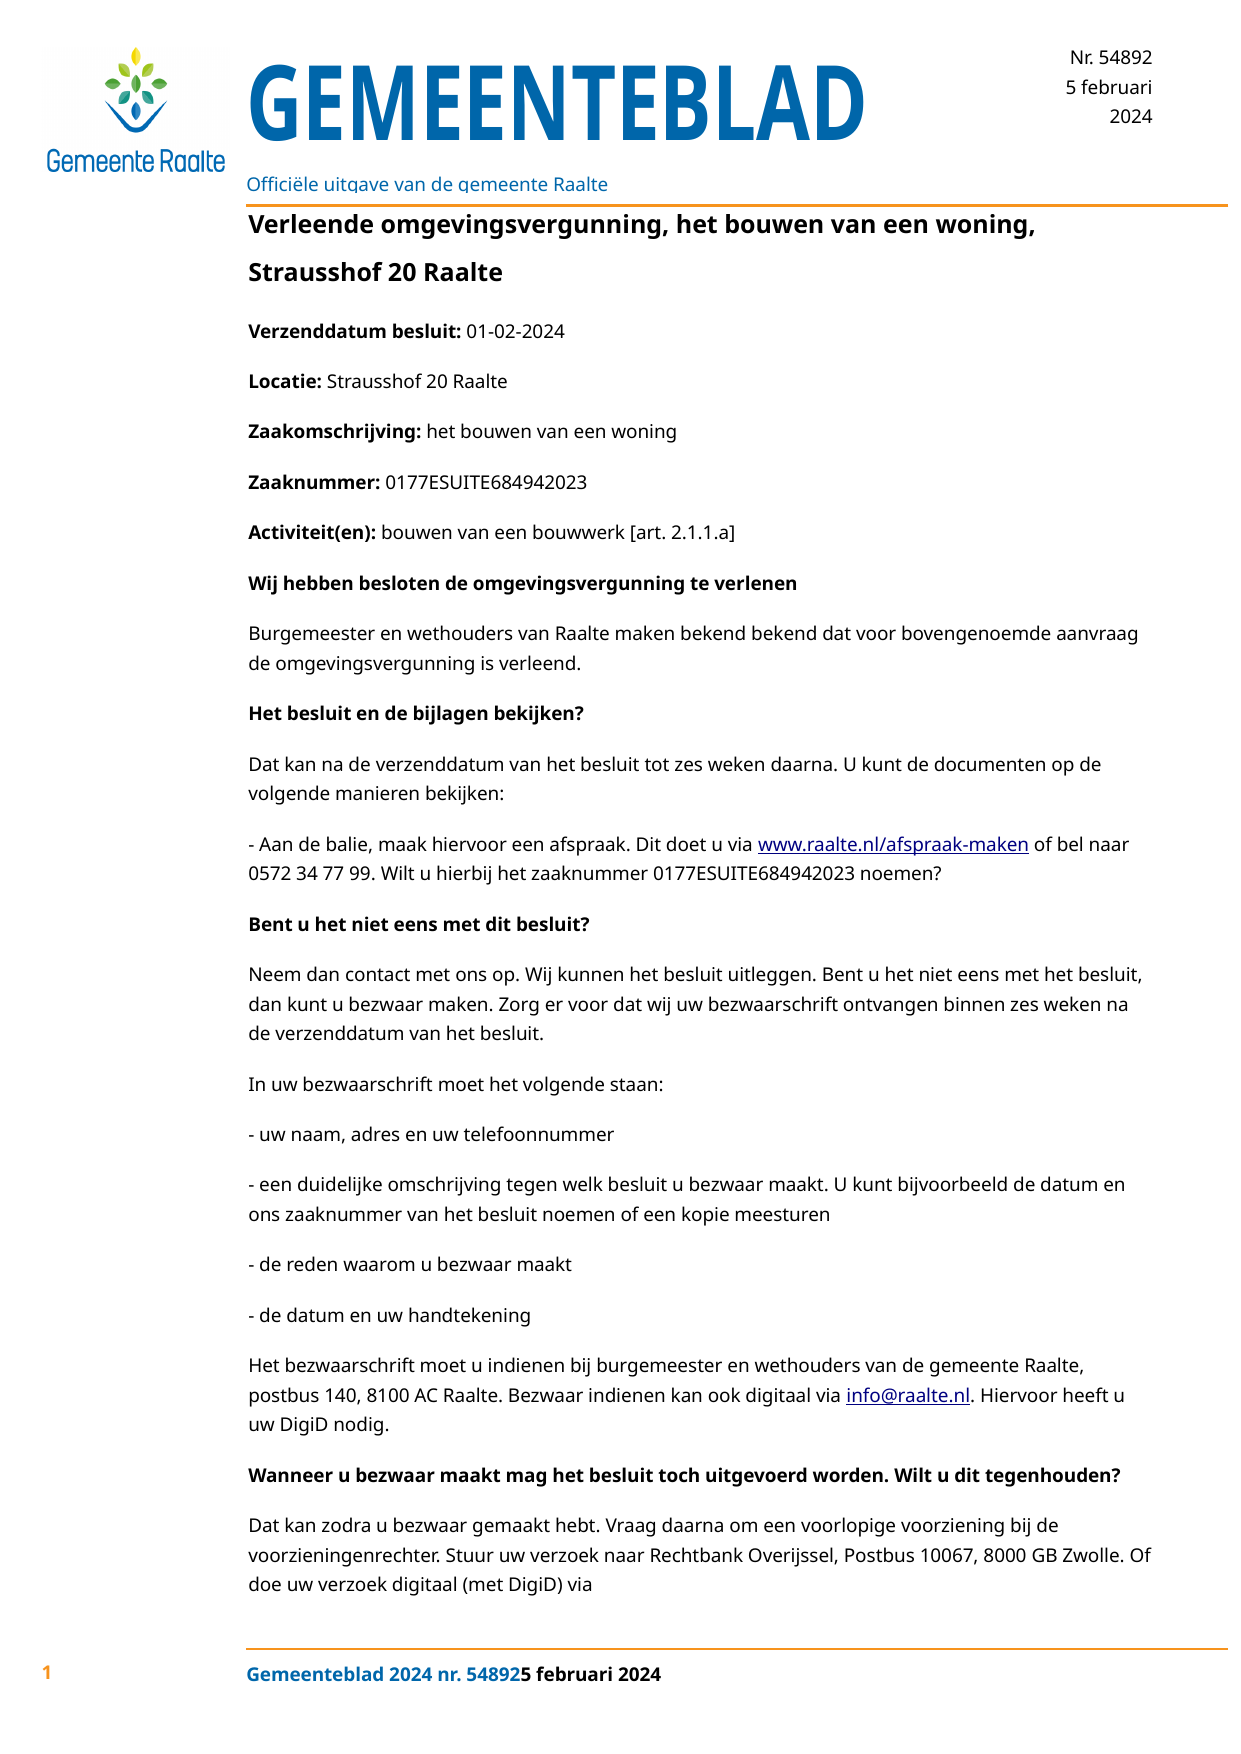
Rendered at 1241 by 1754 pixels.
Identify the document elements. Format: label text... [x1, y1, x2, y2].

text Bent u het niet eens met dit besluit? [248, 911, 1152, 937]
text Neem dan contact met ons op. Wij kunnen het besluit uitleggen. Bent u het niet eens met het besluit, dan kunt u bezwaar maken. Zorg er voor dat wij uw bezwaarschrift ontvangen binnen zes weken na de verzenddatum van het besluit. [248, 961, 1152, 1046]
text Activiteit(en): bouwen van een bouwwerk [art. 2.1.1.a] [248, 519, 1152, 545]
text Zaaknummer: 0177ESUITE684942023 [248, 469, 1152, 495]
text In uw bezwaarschrift moet het volgende staan: [248, 1071, 1152, 1097]
text - een duidelijke omschrijving tegen welk besluit u bezwaar maakt. U kunt bijvoorbeeld de datum en ons zaaknummer van het besluit noemen of een kopie meesturen [248, 1172, 1152, 1227]
text Zaakomschrijving: het bouwen van een woning [248, 419, 1152, 444]
text Wanneer u bezwaar maakt mag het besluit toch uitgevoerd worden. Wilt u dit tegenhouden? [248, 1462, 1152, 1488]
picture [41, 47, 231, 172]
text Burgemeester en wethouders van Raalte maken bekend bekend dat voor bovengenoemde aanvraag de omgevingsvergunning is verleend. [248, 620, 1152, 676]
text - Aan de balie, maak hiervoor een afspraak. Dit doet u via www.raalte.nl/afspraak-maken of bel naar 0572 34 77 99. Wilt u hierbij het zaaknummer 0177ESUITE684942023 noemen? [248, 831, 1152, 886]
text Verleende omgevingsvergunning, het bouwen van een woning, Strausshof 20 Raalte [248, 207, 1152, 288]
text Locatie: Strausshof 20 Raalte [248, 368, 1152, 394]
text Dat kan na de verzenddatum van het besluit tot zes weken daarna. U kunt de documenten op de volgende manieren bekijken: [248, 751, 1152, 806]
text Wij hebben besloten de omgevingsvergunning te verlenen [248, 570, 1152, 596]
text Het bezwaarschrift moet u indienen bij burgemeester en wethouders van de gemeente Raalte, postbus 140, 8100 AC Raalte. Bezwaar indienen kan ook digitaal via info@raalte.nl. Hiervoor heeft u uw DigiD nodig. [248, 1352, 1152, 1437]
text Het besluit en de bijlagen bekijken? [248, 700, 1152, 726]
text Dat kan zodra u bezwaar gemaakt hebt. Vraag daarna om een voorlopige voorziening bij de voorzieningenrechter. Stuur uw verzoek naar Rechtbank Overijssel, Postbus 10067, 8000 GB Zwolle. Of doe uw verzoek digitaal (met DigiD) via [248, 1512, 1152, 1597]
text Verzenddatum besluit: 01-02-2024 [248, 318, 1152, 344]
text - de reden waarom u bezwaar maakt [248, 1252, 1152, 1277]
text - uw naam, adres en uw telefoonnummer [248, 1121, 1152, 1147]
text - de datum en uw handtekening [248, 1302, 1152, 1328]
